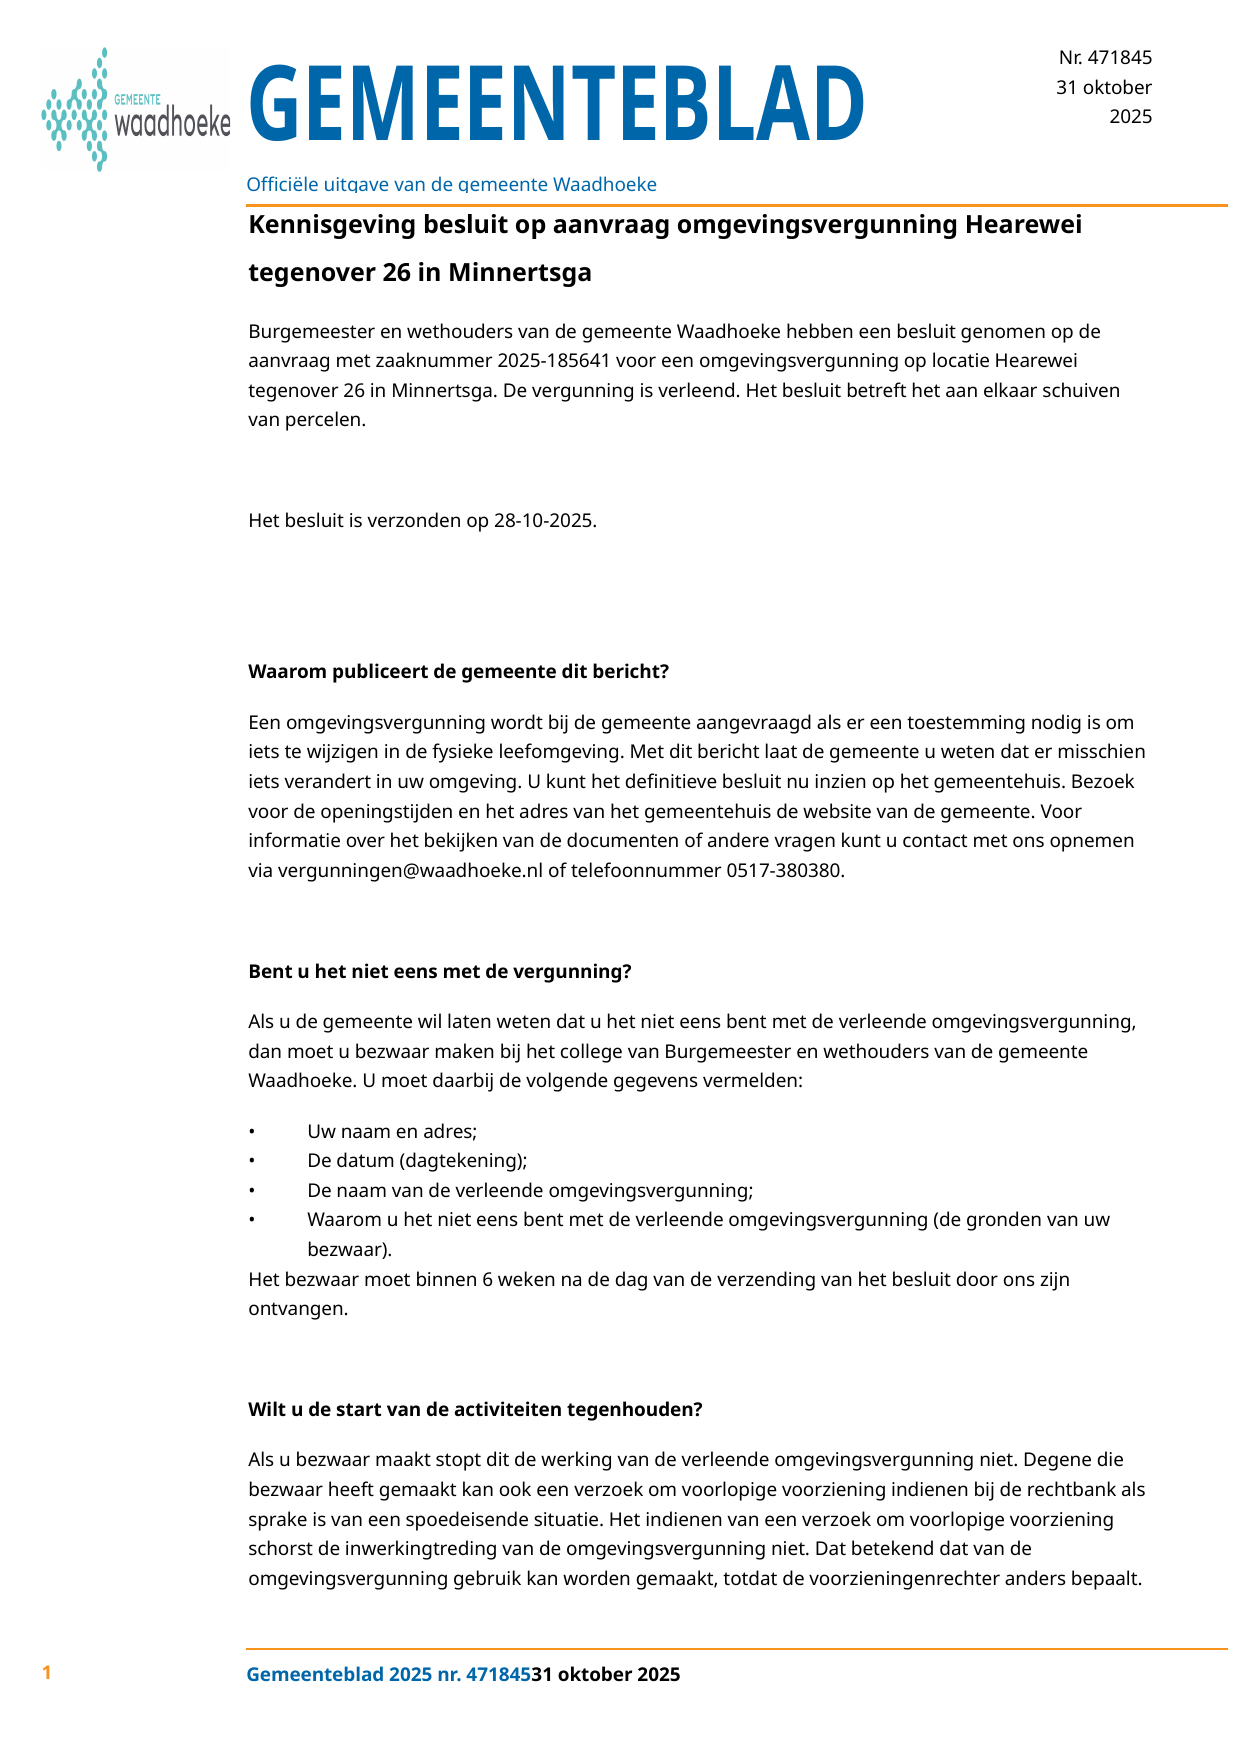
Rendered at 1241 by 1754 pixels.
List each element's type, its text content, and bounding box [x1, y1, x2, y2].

list Waarom u het niet eens bent met de verleende omgevingsvergunning (de gronden van uw bezwaar). [248, 1207, 1152, 1262]
text Het besluit is verzonden op 28-10-2025. [248, 507, 1152, 533]
list Uw naam en adres; [248, 1118, 1152, 1144]
list De naam van de verleende omgevingsvergunning; [248, 1177, 1152, 1203]
text Het bezwaar moet binnen 6 weken na de dag van de verzending van het besluit door ons zijn ontvangen. [248, 1266, 1152, 1321]
text Kennisgeving besluit op aanvraag omgevingsvergunning Hearewei tegenover 26 in Minnertsga [248, 207, 1152, 288]
text Wilt u de start van de activiteiten tegenhouden? [248, 1396, 1152, 1422]
text Als u de gemeente wil laten weten dat u het niet eens bent met de verleende omgevingsvergunning, dan moet u bezwaar maken bij het college van Burgemeester en wethouders van de gemeente Waadhoeke. U moet daarbij de volgende gegevens vermelden: [248, 1008, 1152, 1093]
picture [41, 47, 231, 172]
text Bent u het niet eens met de vergunning? [248, 958, 1152, 984]
list De datum (dagtekening); [248, 1147, 1152, 1173]
text Burgemeester en wethouders van de gemeente Waadhoeke hebben een besluit genomen op de aanvraag met zaaknummer 2025-185641 voor een omgevingsvergunning op locatie Hearewei tegenover 26 in Minnertsga. De vergunning is verleend. Het besluit betreft het aan elkaar schuiven van percelen. [248, 318, 1152, 432]
text Als u bezwaar maakt stopt dit de werking van de verleende omgevingsvergunning niet. Degene die bezwaar heeft gemaakt kan ook een verzoek om voorlopige voorziening indienen bij de rechtbank als sprake is van een spoedeisende situatie. Het indienen van een verzoek om voorlopige voorziening schorst de inwerkingtreding van de omgevingsvergunning niet. Dat betekend dat van de omgevingsvergunning gebruik kan worden gemaakt, totdat de voorzieningenrechter anders bepaalt. [248, 1447, 1152, 1591]
text Een omgevingsvergunning wordt bij de gemeente aangevraagd als er een toestemming nodig is om iets te wijzigen in de fysieke leefomgeving. Met dit bericht laat de gemeente u weten dat er misschien iets verandert in uw omgeving. U kunt het definitieve besluit nu inzien op het gemeentehuis. Bezoek voor de openingstijden en het adres van het gemeentehuis de website van de gemeente. Voor informatie over het bekijken van de documenten of andere vragen kunt u contact met ons opnemen via vergunningen@waadhoeke.nl of telefoonnummer 0517-380380. [248, 709, 1152, 883]
text Waarom publiceert de gemeente dit bericht? [248, 659, 1152, 684]
